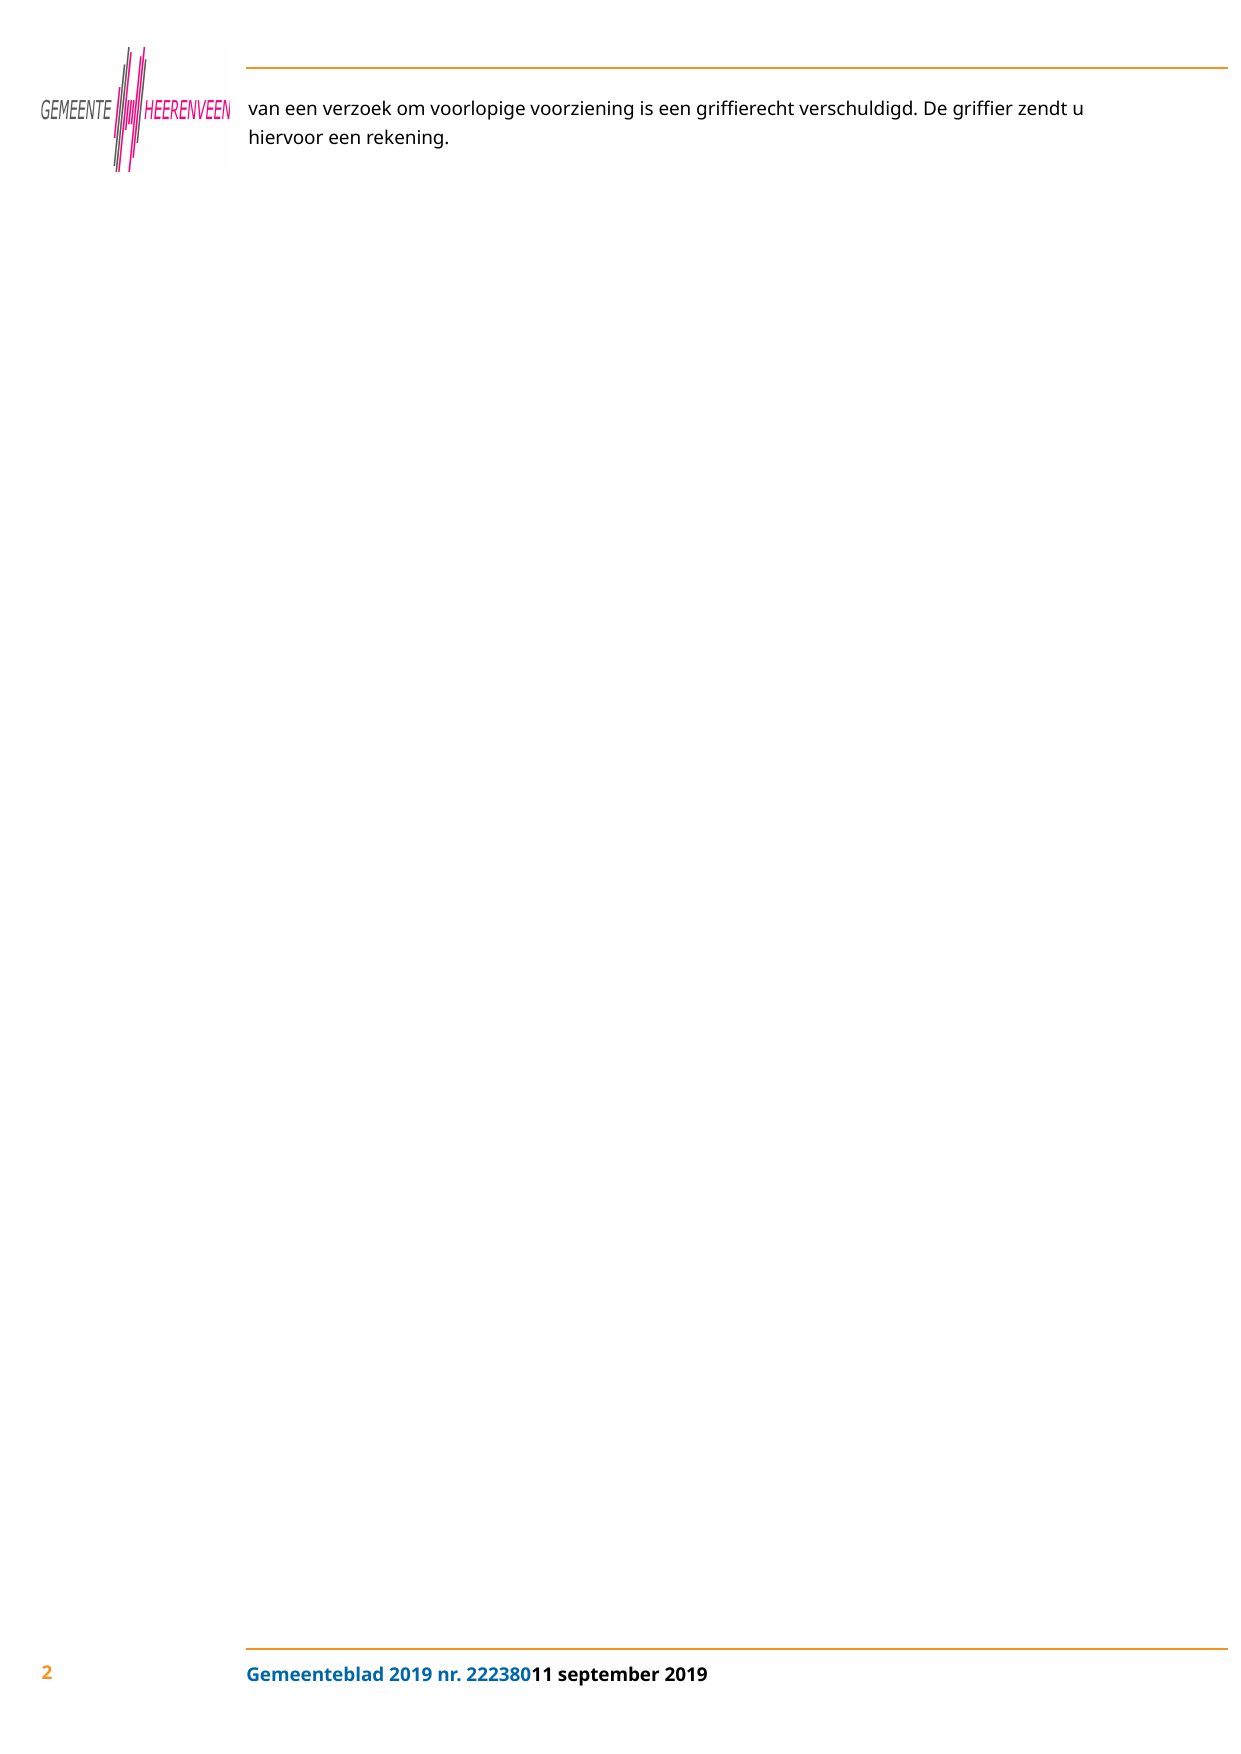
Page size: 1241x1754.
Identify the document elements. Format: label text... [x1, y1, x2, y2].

text van een verzoek om voorlopige voorziening is een griffierecht verschuldigd. De griffier zendt u hiervoor een rekening. [248, 95, 1152, 150]
picture [41, 47, 231, 172]
